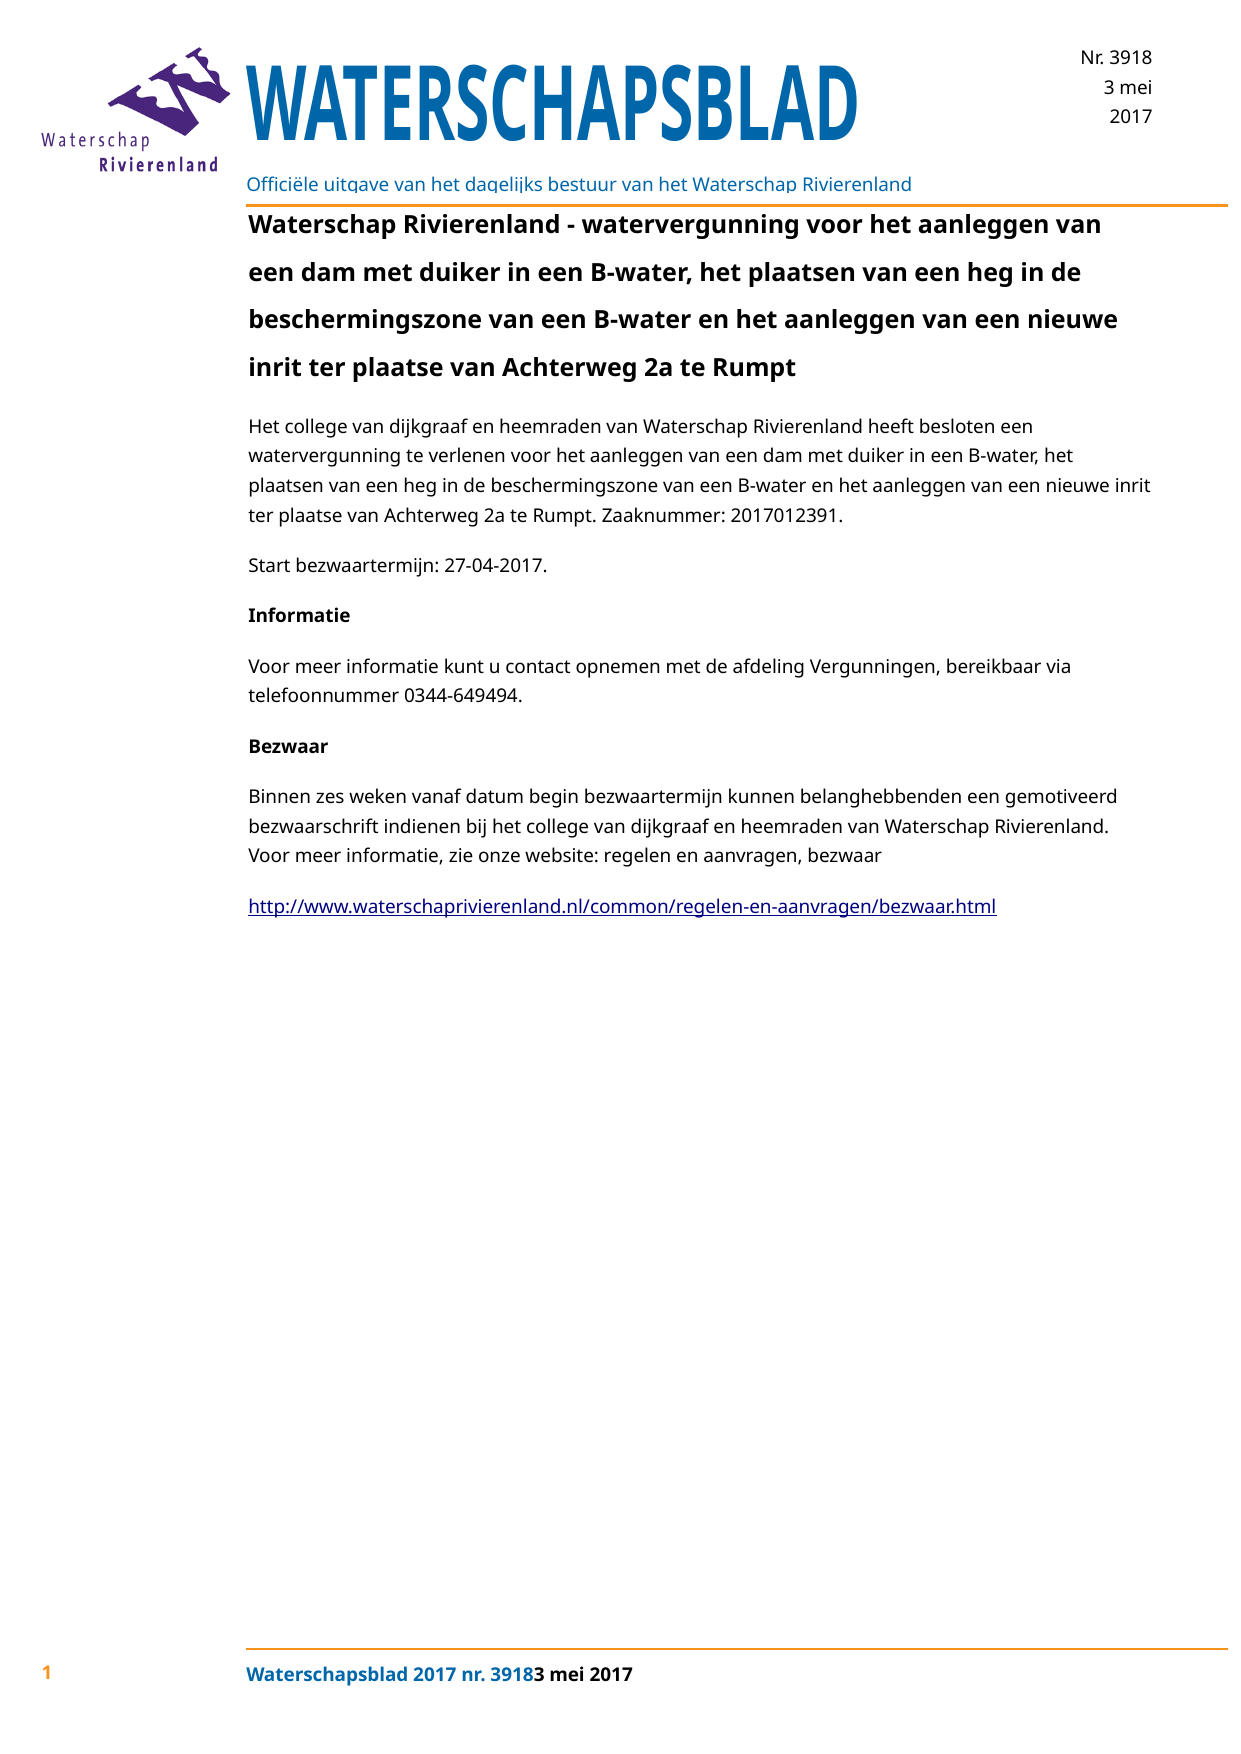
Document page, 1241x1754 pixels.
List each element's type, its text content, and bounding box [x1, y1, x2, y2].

text Start bezwaartermijn: 27-04-2017. [248, 552, 1152, 578]
text Binnen zes weken vanaf datum begin bezwaartermijn kunnen belanghebbenden een gemotiveerd bezwaarschrift indienen bij het college van dijkgraaf en heemraden van Waterschap Rivierenland. Voor meer informatie, zie onze website: regelen en aanvragen, bezwaar [248, 783, 1152, 868]
text Bezwaar [248, 733, 1152, 759]
text Informatie [248, 603, 1152, 628]
text http://www.waterschaprivierenland.nl/common/regelen-en-aanvragen/bezwaar.html [248, 893, 1152, 919]
text Het college van dijkgraaf en heemraden van Waterschap Rivierenland heeft besloten een watervergunning te verlenen voor het aanleggen van een dam met duiker in een B-water, het plaatsen van een heg in de beschermingszone van een B-water en het aanleggen van een nieuwe inrit ter plaatse van Achterweg 2a te Rumpt. Zaaknummer: 2017012391. [248, 413, 1152, 528]
text Voor meer informatie kunt u contact opnemen met de afdeling Vergunningen, bereikbaar via telefoonnummer 0344-649494. [248, 653, 1152, 708]
picture [41, 47, 231, 172]
text Waterschap Rivierenland - watervergunning voor het aanleggen van een dam met duiker in een B-water, het plaatsen van een heg in de beschermingszone van een B-water en het aanleggen van een nieuwe inrit ter plaatse van Achterweg 2a te Rumpt [248, 207, 1152, 384]
